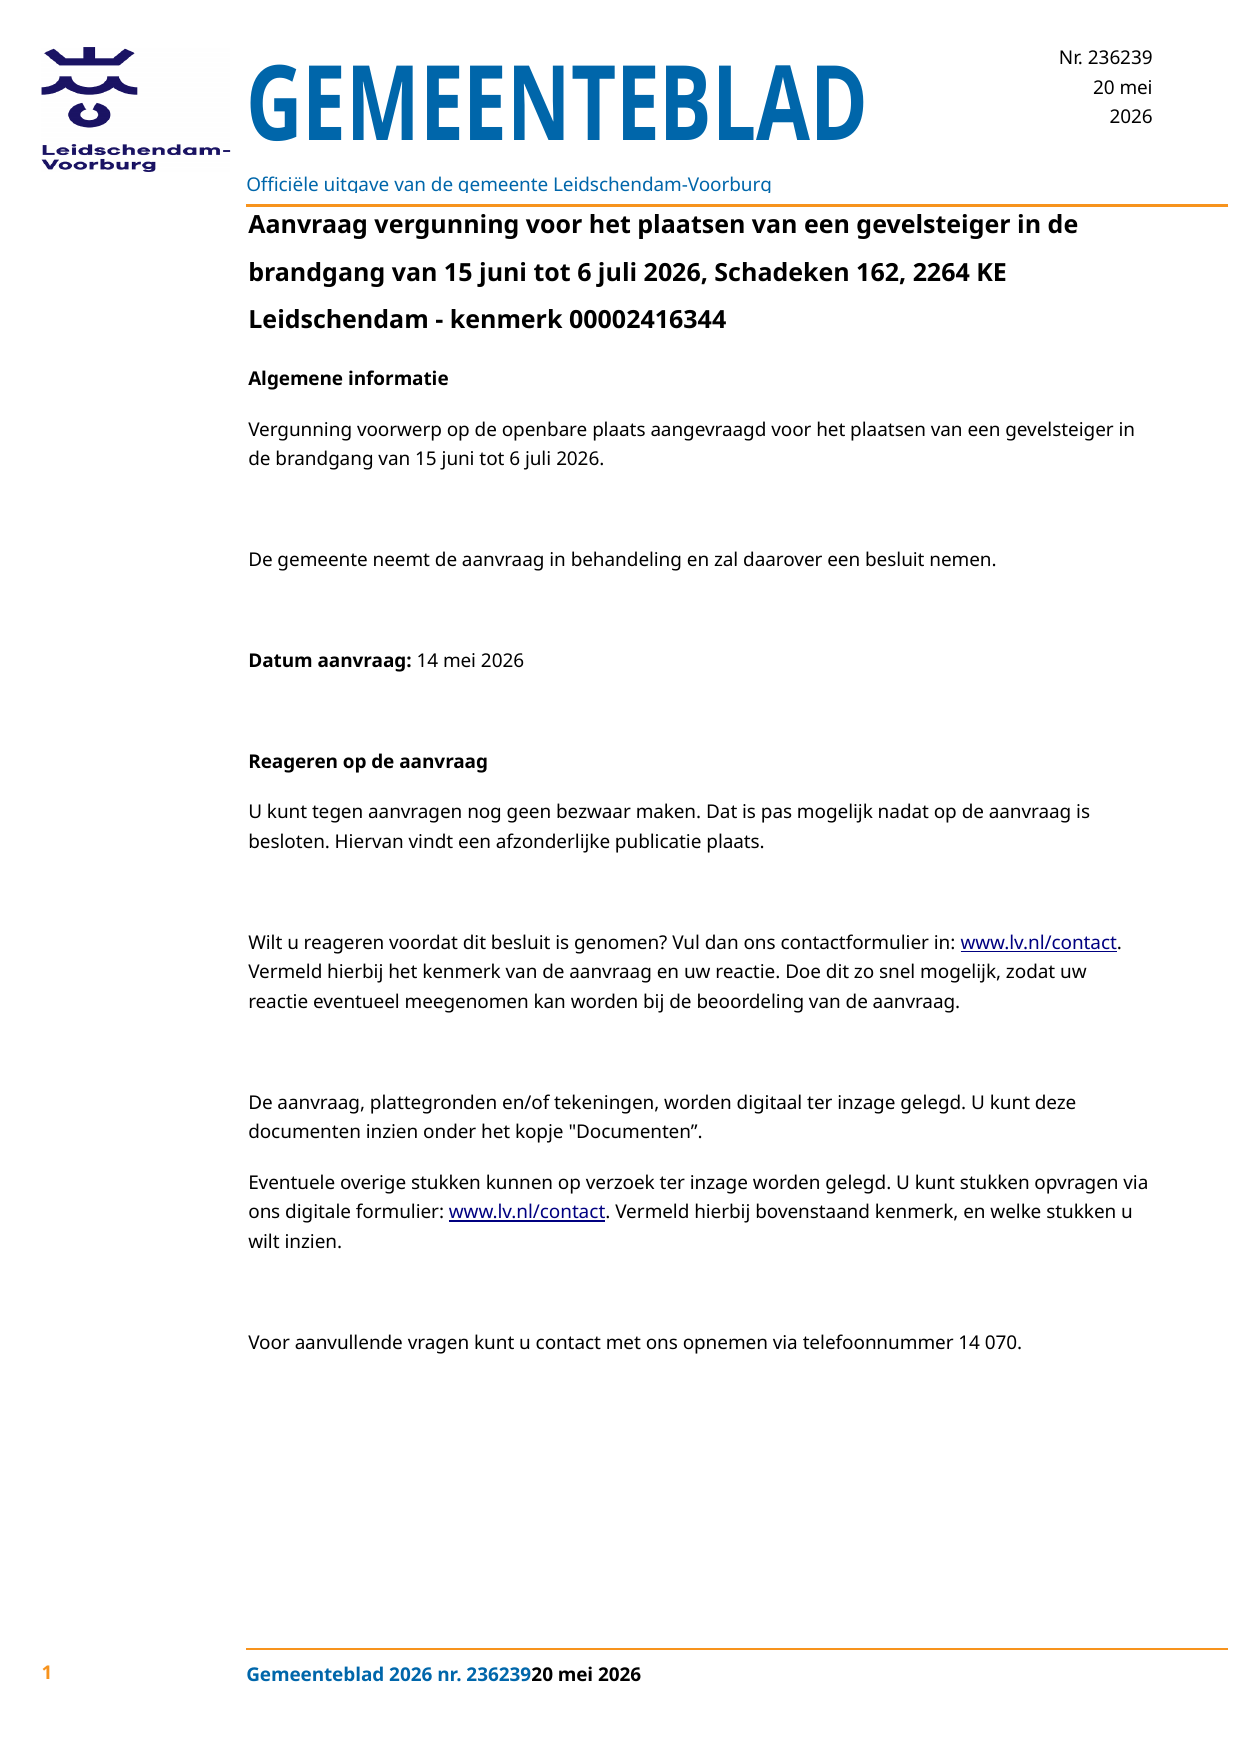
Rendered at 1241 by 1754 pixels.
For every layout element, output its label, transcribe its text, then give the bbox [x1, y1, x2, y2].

text Vergunning voorwerp op de openbare plaats aangevraagd voor het plaatsen van een gevelsteiger in de brandgang van 15 juni tot 6 juli 2026. [248, 416, 1152, 471]
text De gemeente neemt de aanvraag in behandeling en zal daarover een besluit nemen. [248, 546, 1152, 572]
text Datum aanvraag: 14 mei 2026 [248, 647, 1152, 673]
text Algemene informatie [248, 366, 1152, 391]
text Aanvraag vergunning voor het plaatsen van een gevelsteiger in de brandgang van 15 juni tot 6 juli 2026, Schadeken 162, 2264 KE Leidschendam - kenmerk 00002416344 [248, 207, 1152, 336]
text Wilt u reageren voordat dit besluit is genomen? Vul dan ons contactformulier in: www.lv.nl/contact. Vermeld hierbij het kenmerk van de aanvraag en uw reactie. Doe dit zo snel mogelijk, zodat uw reactie eventueel meegenomen kan worden bij de beoordeling van de aanvraag. [248, 929, 1152, 1014]
text Reageren op de aanvraag [248, 748, 1152, 774]
text U kunt tegen aanvragen nog geen bezwaar maken. Dat is pas mogelijk nadat op de aanvraag is besloten. Hiervan vindt een afzonderlijke publicatie plaats. [248, 798, 1152, 854]
text Eventuele overige stukken kunnen op verzoek ter inzage worden gelegd. U kunt stukken opvragen via ons digitale formulier: www.lv.nl/contact. Vermeld hierbij bovenstaand kenmerk, en welke stukken u wilt inzien. [248, 1169, 1152, 1254]
text De aanvraag, plattegronden en/of tekeningen, worden digitaal ter inzage gelegd. U kunt deze documenten inzien onder het kopje "Documenten”. [248, 1089, 1152, 1144]
text Voor aanvullende vragen kunt u contact met ons opnemen via telefoonnummer 14 070. [248, 1329, 1152, 1354]
picture [41, 47, 231, 172]
